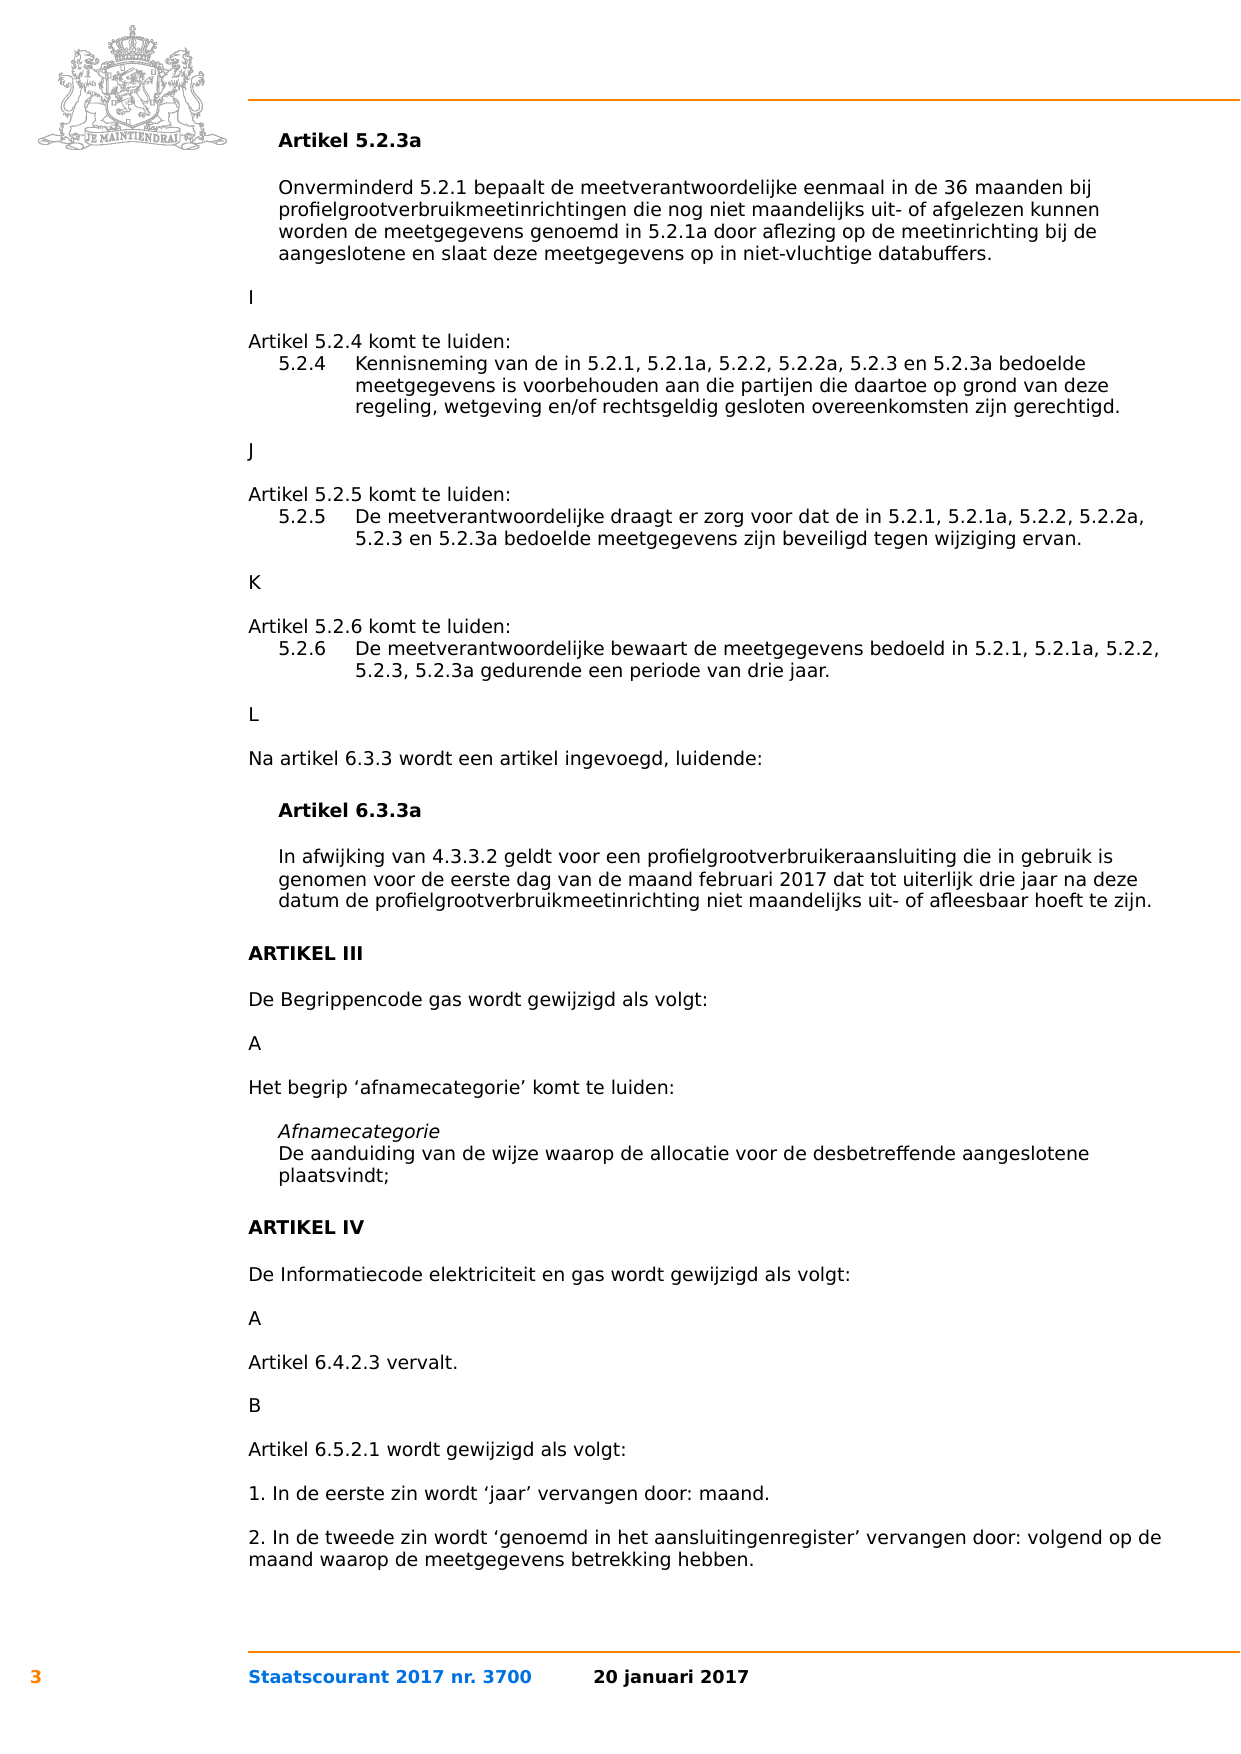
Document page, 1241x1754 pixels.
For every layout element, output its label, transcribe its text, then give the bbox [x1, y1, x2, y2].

subtitle ARTIKEL IV [248, 1217, 1163, 1239]
text A [248, 1308, 1163, 1330]
text Artikel 5.2.5 komt te luiden: [248, 484, 1163, 506]
text 2. In de tweede zin wordt ‘genoemd in het aansluitingenregister’ vervangen door: volgend op de maand waarop de meetgegevens betrekking hebben. [248, 1527, 1163, 1571]
text De Begrippencode gas wordt gewijzigd als volgt: [248, 989, 1163, 1011]
text J [248, 440, 1163, 462]
text L [248, 704, 1163, 726]
text Na artikel 6.3.3 wordt een artikel ingevoegd, luidende: [248, 747, 1163, 769]
text 5.2.4 Kennisneming van de in 5.2.1, 5.2.1a, 5.2.2, 5.2.2a, 5.2.3 en 5.2.3a bedoelde meetgegevens is voorbehouden aan die partijen die daartoe op grond van deze regeling, wetgeving en/of rechtsgeldig gesloten overeenkomsten zijn gerechtigd. [278, 352, 1163, 418]
text Onverminderd 5.2.1 bepaalt de meetverantwoordelijke eenmaal in de 36 maanden bij profielgrootverbruikmeetinrichtingen die nog niet maandelijks uit- of afgelezen kunnen worden de meetgegevens genoemd in 5.2.1a door aflezing op de meetinrichting bij de aangeslotene en slaat deze meetgegevens op in niet-vluchtige databuffers. [278, 177, 1163, 265]
text I [248, 287, 1163, 309]
text A [248, 1033, 1163, 1055]
text Artikel 6.4.2.3 vervalt. [248, 1352, 1163, 1373]
text Het begrip ‘afnamecategorie’ komt te luiden: [248, 1077, 1163, 1099]
text De Informatiecode elektriciteit en gas wordt gewijzigd als volgt: [248, 1264, 1163, 1286]
picture [38, 25, 227, 150]
text 1. In de eerste zin wordt ‘jaar’ vervangen door: maand. [248, 1483, 1163, 1505]
subtitle Artikel 6.3.3a [278, 799, 1163, 821]
text K [248, 572, 1163, 594]
text B [248, 1395, 1163, 1417]
text Artikel 5.2.6 komt te luiden: [248, 616, 1163, 638]
text Artikel 6.5.2.1 wordt gewijzigd als volgt: [248, 1439, 1163, 1461]
text 5.2.5 De meetverantwoordelijke draagt er zorg voor dat de in 5.2.1, 5.2.1a, 5.2.2, 5.2.2a, 5.2.3 en 5.2.3a bedoelde meetgegevens zijn beveiligd tegen wijziging ervan. [278, 506, 1163, 550]
subtitle ARTIKEL III [248, 942, 1163, 964]
text Artikel 5.2.4 komt te luiden: [248, 331, 1163, 352]
text Afnamecategorie [278, 1121, 1163, 1143]
text In afwijking van 4.3.3.2 geldt voor een profielgrootverbruikeraansluiting die in gebruik is genomen voor de eerste dag van de maand februari 2017 dat tot uiterlijk drie jaar na deze datum de profielgrootverbruikmeetinrichting niet maandelijks uit- of afleesbaar hoeft te zijn. [278, 846, 1163, 912]
subtitle Artikel 5.2.3a [278, 130, 1163, 152]
text 5.2.6 De meetverantwoordelijke bewaart de meetgegevens bedoeld in 5.2.1, 5.2.1a, 5.2.2, 5.2.3, 5.2.3a gedurende een periode van drie jaar. [278, 638, 1163, 682]
text De aanduiding van de wijze waarop de allocatie voor de desbetreffende aangeslotene plaatsvindt; [278, 1143, 1163, 1187]
